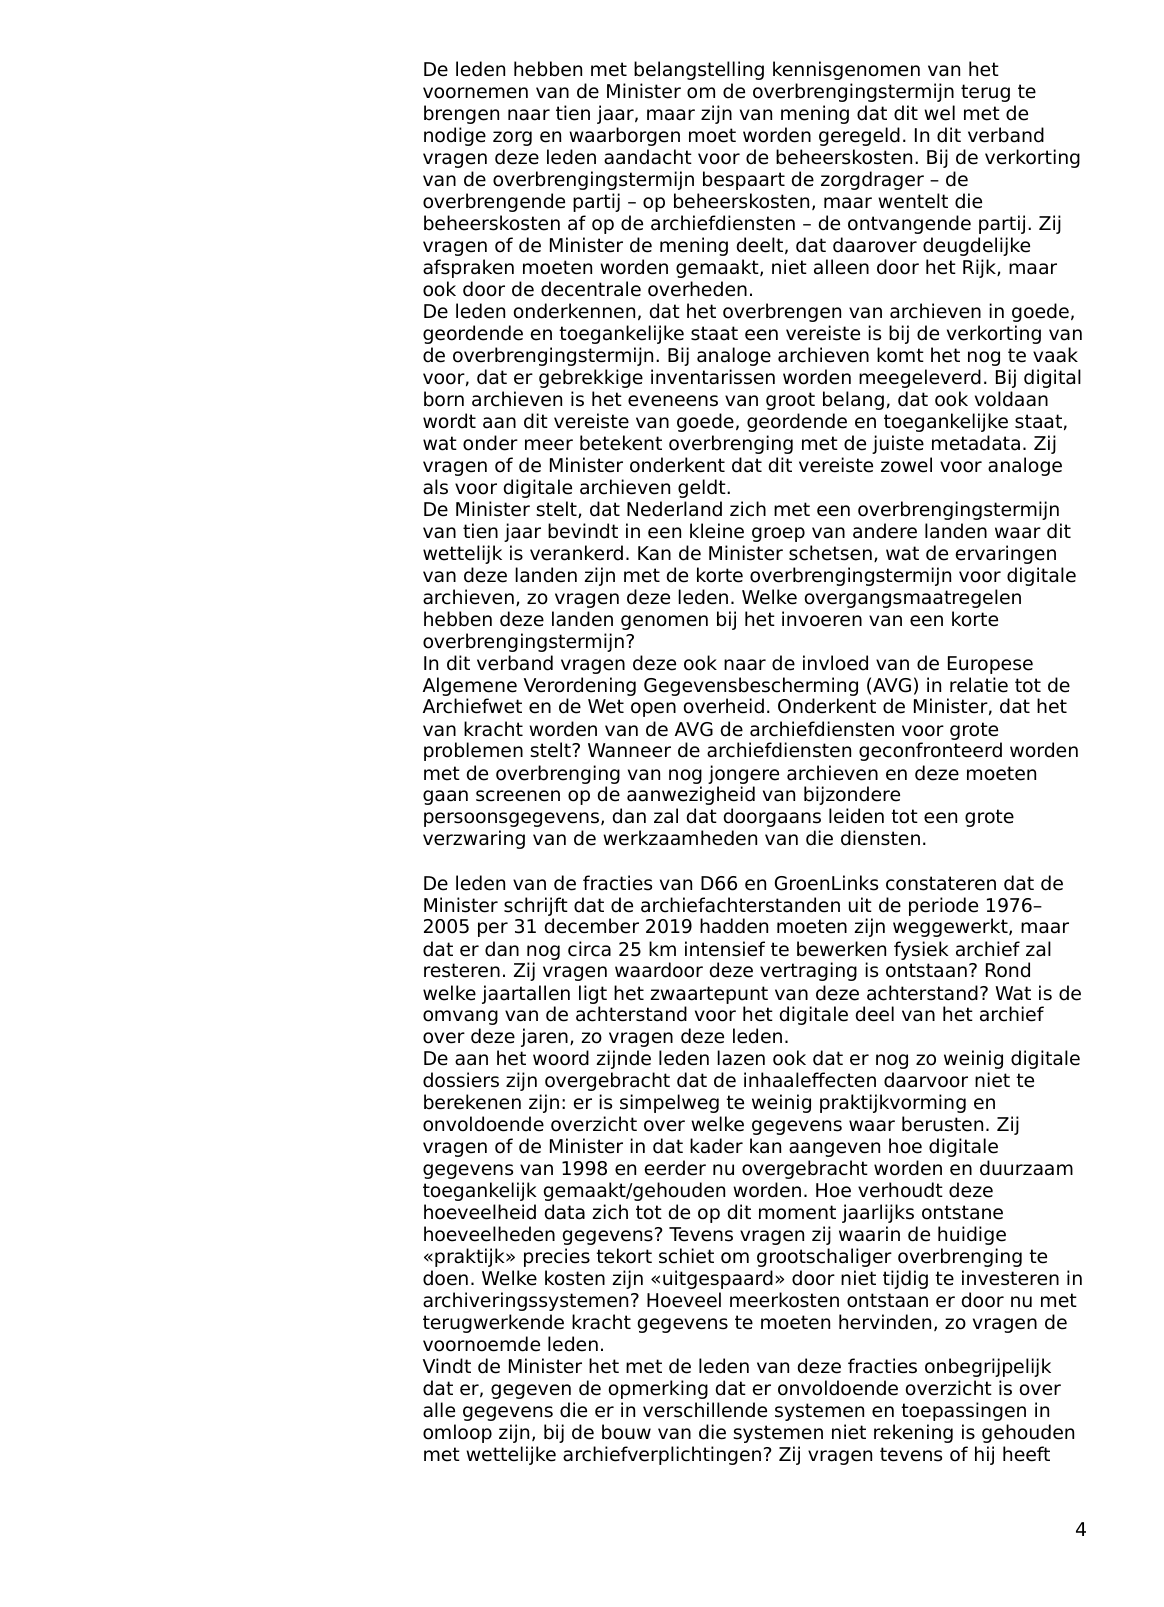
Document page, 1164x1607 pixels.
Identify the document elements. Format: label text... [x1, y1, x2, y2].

text Vindt de Minister het met de leden van deze fracties onbegrijpelijk dat er, gegeven de opmerking dat er onvoldoende overzicht is over alle gegevens die er in verschillende systemen en toepassingen in omloop zijn, bij de bouw van die systemen niet rekening is gehouden met wettelijke archiefverplichtingen? Zij vragen tevens of hij heeft [422, 1356, 1087, 1466]
text In dit verband vragen deze ook naar de invloed van de Europese Algemene Verordening Gegevensbescherming (AVG) in relatie tot de Archiefwet en de Wet open overheid. Onderkent de Minister, dat het van kracht worden van de AVG de archiefdiensten voor grote problemen stelt? Wanneer de archiefdiensten geconfronteerd worden met de overbrenging van nog jongere archieven en deze moeten gaan screenen op de aanwezigheid van bijzondere persoonsgegevens, dan zal dat doorgaans leiden tot een grote verzwaring van de werkzaamheden van die diensten. [422, 652, 1087, 850]
text De Minister stelt, dat Nederland zich met een overbrengingstermijn van tien jaar bevindt in een kleine groep van andere landen waar dit wettelijk is verankerd. Kan de Minister schetsen, wat de ervaringen van deze landen zijn met de korte overbrengingstermijn voor digitale archieven, zo vragen deze leden. Welke overgangsmaatregelen hebben deze landen genomen bij het invoeren van een korte overbrengingstermijn? [422, 499, 1087, 652]
text De leden hebben met belangstelling kennisgenomen van het voornemen van de Minister om de overbrengingstermijn terug te brengen naar tien jaar, maar zijn van mening dat dit wel met de nodige zorg en waarborgen moet worden geregeld. In dit verband vragen deze leden aandacht voor de beheerskosten. Bij de verkorting van de overbrengingstermijn bespaart de zorgdrager – de overbrengende partij – op beheerskosten, maar wentelt die beheerskosten af op de archiefdiensten – de ontvangende partij. Zij vragen of de Minister de mening deelt, dat daarover deugdelijke afspraken moeten worden gemaakt, niet alleen door het Rijk, maar ook door de decentrale overheden. [422, 59, 1087, 301]
text De aan het woord zijnde leden lazen ook dat er nog zo weinig digitale dossiers zijn overgebracht dat de inhaaleffecten daarvoor niet te berekenen zijn: er is simpelweg te weinig praktijkvorming en onvoldoende overzicht over welke gegevens waar berusten. Zij vragen of de Minister in dat kader kan aangeven hoe digitale gegevens van 1998 en eerder nu overgebracht worden en duurzaam toegankelijk gemaakt/gehouden worden. Hoe verhoudt deze hoeveelheid data zich tot de op dit moment jaarlijks ontstane hoeveelheden gegevens? Tevens vragen zij waarin de huidige «praktijk» precies tekort schiet om grootschaliger overbrenging te doen. Welke kosten zijn «uitgespaard» door niet tijdig te investeren in archiveringssystemen? Hoeveel meerkosten ontstaan er door nu met terugwerkende kracht gegevens te moeten hervinden, zo vragen de voornoemde leden. [422, 1048, 1087, 1356]
text De leden onderkennen, dat het overbrengen van archieven in goede, geordende en toegankelijke staat een vereiste is bij de verkorting van de overbrengingstermijn. Bij analoge archieven komt het nog te vaak voor, dat er gebrekkige inventarissen worden meegeleverd. Bij digital born archieven is het eveneens van groot belang, dat ook voldaan wordt aan dit vereiste van goede, geordende en toegankelijke staat, wat onder meer betekent overbrenging met de juiste metadata. Zij vragen of de Minister onderkent dat dit vereiste zowel voor analoge als voor digitale archieven geldt. [422, 301, 1087, 499]
text De leden van de fracties van D66 en GroenLinks constateren dat de Minister schrijft dat de archiefachterstanden uit de periode 1976–2005 per 31 december 2019 hadden moeten zijn weggewerkt, maar dat er dan nog circa 25 km intensief te bewerken fysiek archief zal resteren. Zij vragen waardoor deze vertraging is ontstaan? Rond welke jaartallen ligt het zwaartepunt van deze achterstand? Wat is de omvang van de achterstand voor het digitale deel van het archief over deze jaren, zo vragen deze leden. [422, 872, 1087, 1048]
